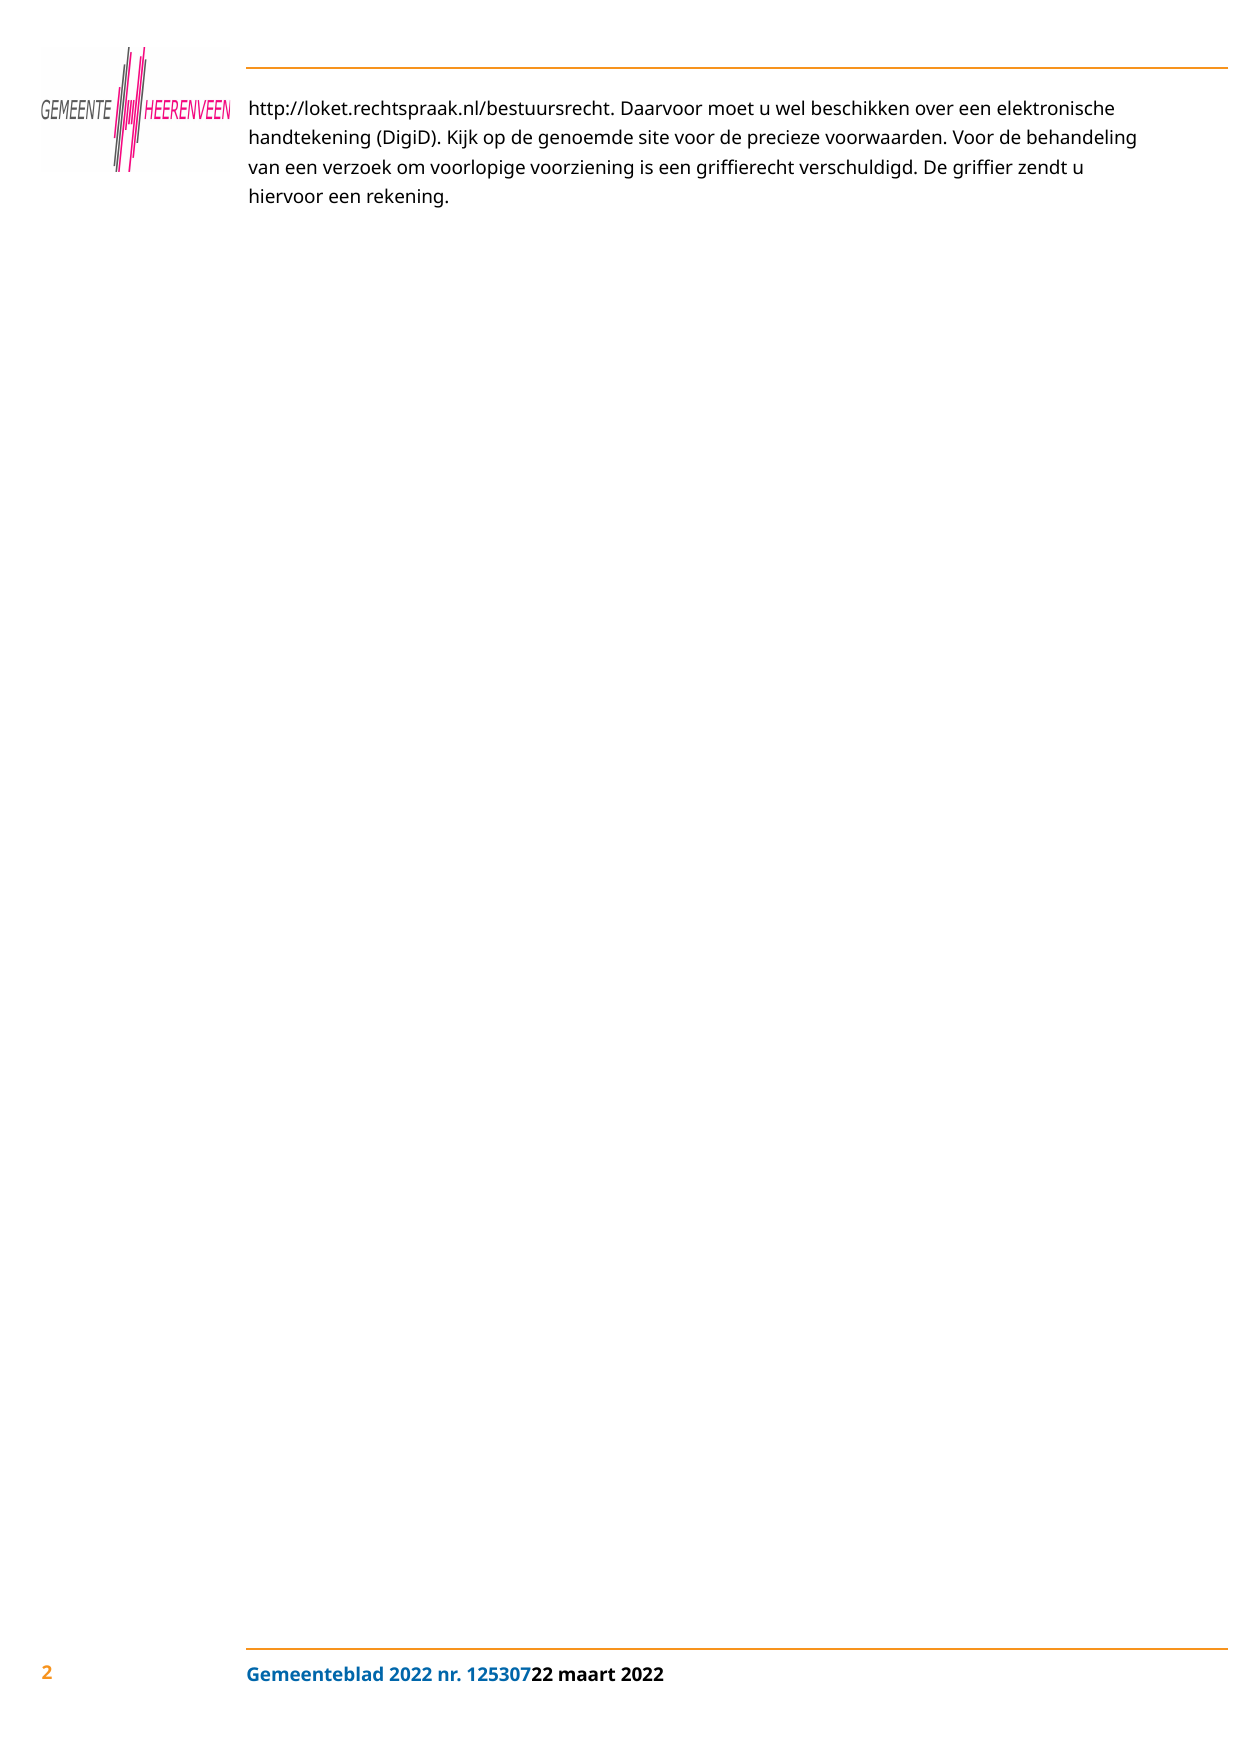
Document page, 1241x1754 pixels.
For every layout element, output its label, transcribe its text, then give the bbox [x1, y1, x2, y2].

text http://loket.rechtspraak.nl/bestuursrecht. Daarvoor moet u wel beschikken over een elektronische handtekening (DigiD). Kijk op de genoemde site voor de precieze voorwaarden. Voor de behandeling van een verzoek om voorlopige voorziening is een griffierecht verschuldigd. De griffier zendt u hiervoor een rekening. [248, 95, 1152, 209]
picture [41, 47, 231, 172]
